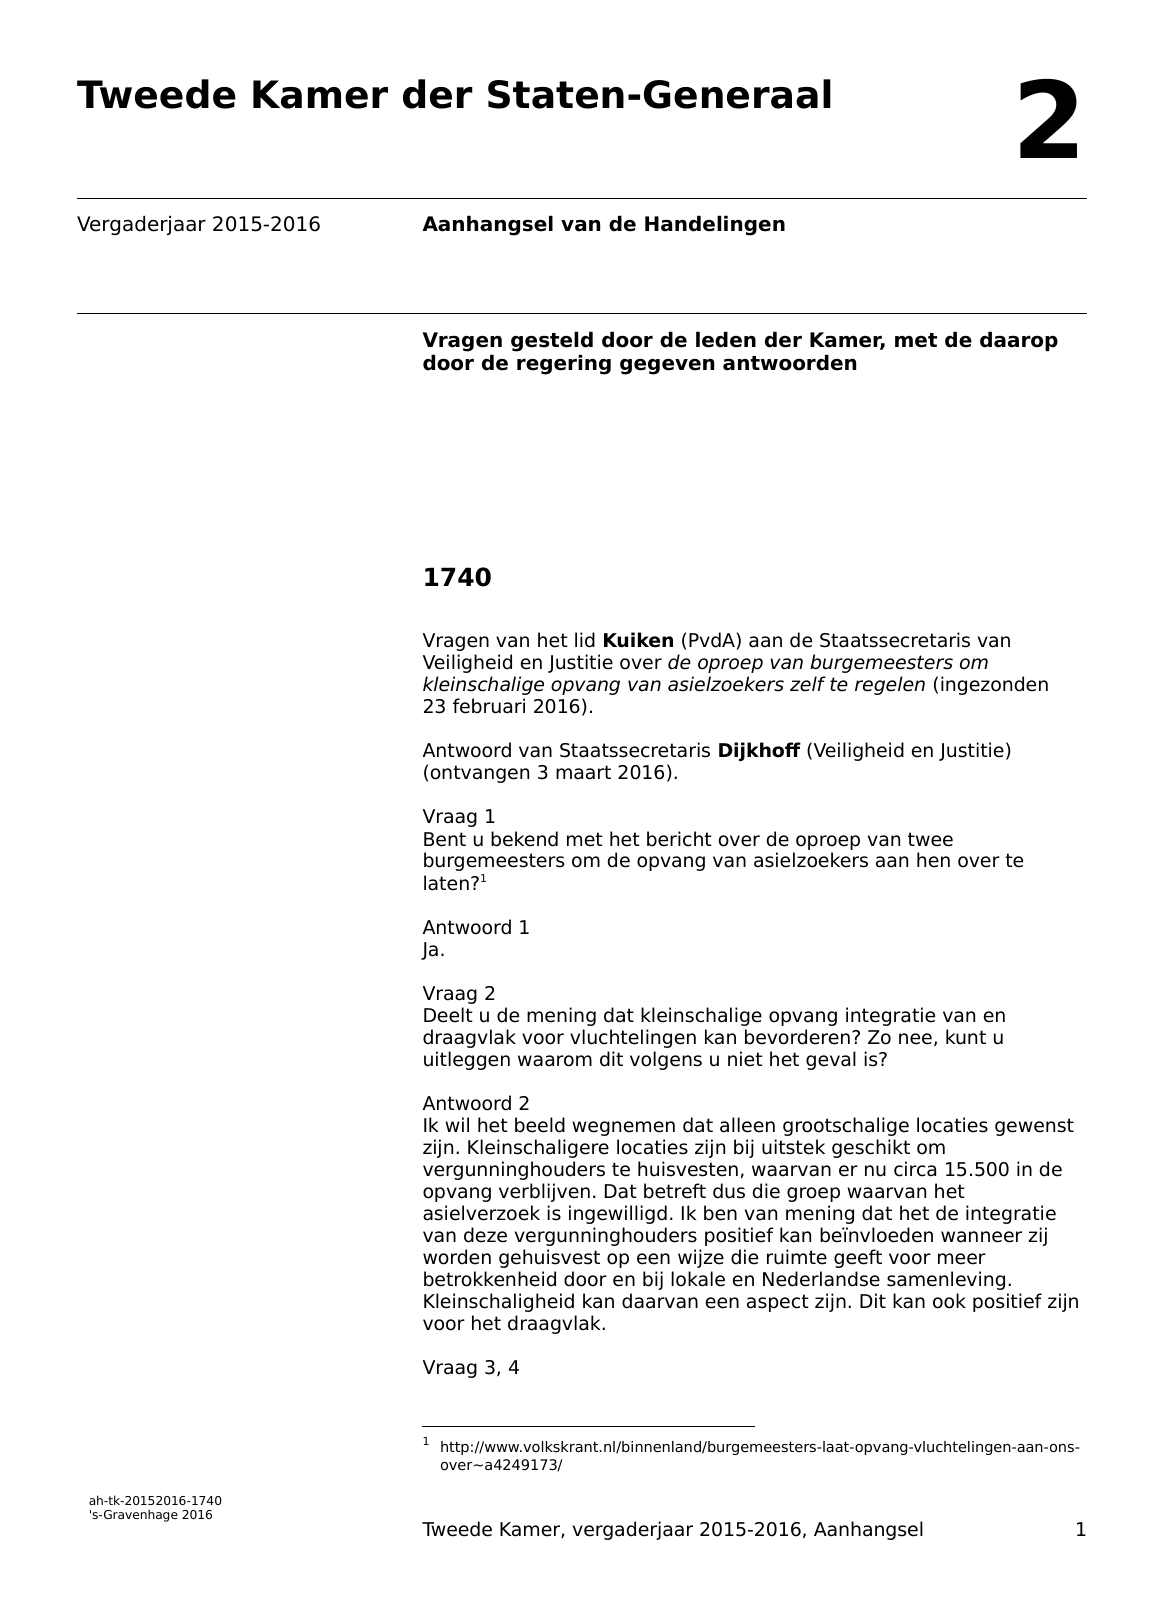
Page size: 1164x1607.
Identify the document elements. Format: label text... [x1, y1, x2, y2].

table_header Tweede Kamer der Staten-Generaal [77, 59, 886, 198]
table_cell Aanhangsel van de Handelingen [422, 199, 1087, 313]
text Bent u bekend met het bericht over de oproep van twee burgemeesters om de opvang van asielzoekers aan hen over te laten? [422, 828, 1087, 894]
text http://www.volkskrant.nl/binnenland/burgemeesters-laat-opvang-vluchtelingen-aan-ons-over~a4249173/ [422, 1435, 1087, 1474]
text Vraag 2 [422, 983, 1087, 1005]
table_cell Vragen gesteld door de leden der Kamer, met de daarop door de regering gegeven antwoorden [422, 314, 1087, 375]
text Vraag 1 [422, 806, 1087, 828]
text Ik wil het beeld wegnemen dat alleen grootschalige locaties gewenst zijn. Kleinschaligere locaties zijn bij uitstek geschikt om vergunninghouders te huisvesten, waarvan er nu circa 15.500 in de opvang verblijven. Dat betreft dus die groep waarvan het asielverzoek is ingewilligd. Ik ben van mening dat het de integratie van deze vergunninghouders positief kan beïnvloeden wanneer zij worden gehuisvest op een wijze die ruimte geeft voor meer betrokkenheid door en bij lokale en Nederlandse samenleving. Kleinschaligheid kan daarvan een aspect zijn. Dit kan ook positief zijn voor het draagvlak. [422, 1115, 1087, 1334]
table_cell [77, 314, 422, 375]
text Antwoord 2 [422, 1093, 1087, 1115]
table_cell Vergaderjaar 2015-2016 [77, 199, 422, 313]
text ah-tk-20152016-1740 [88, 1494, 323, 1508]
table_header 2 [886, 59, 1087, 198]
text Antwoord 1 [422, 917, 1087, 938]
text Ja. [422, 938, 1087, 961]
text Vragen van het lid Kuiken (PvdA) aan de Staatssecretaris van Veiligheid en Justitie over de oproep van burgemeesters om kleinschalige opvang van asielzoekers zelf te regelen (ingezonden 23 februari 2016). [422, 630, 1087, 718]
text 's-Gravenhage 2016 [88, 1508, 323, 1522]
text Antwoord van Staatssecretaris Dijkhoff (Veiligheid en Justitie) (ontvangen 3 maart 2016). [422, 740, 1087, 784]
text Deelt u de mening dat kleinschalige opvang integratie van en draagvlak voor vluchtelingen kan bevorderen? Zo nee, kunt u uitleggen waarom dit volgens u niet het geval is? [422, 1005, 1087, 1071]
text Vraag 3, 4 [422, 1357, 1087, 1379]
text 1740 [422, 563, 1087, 592]
